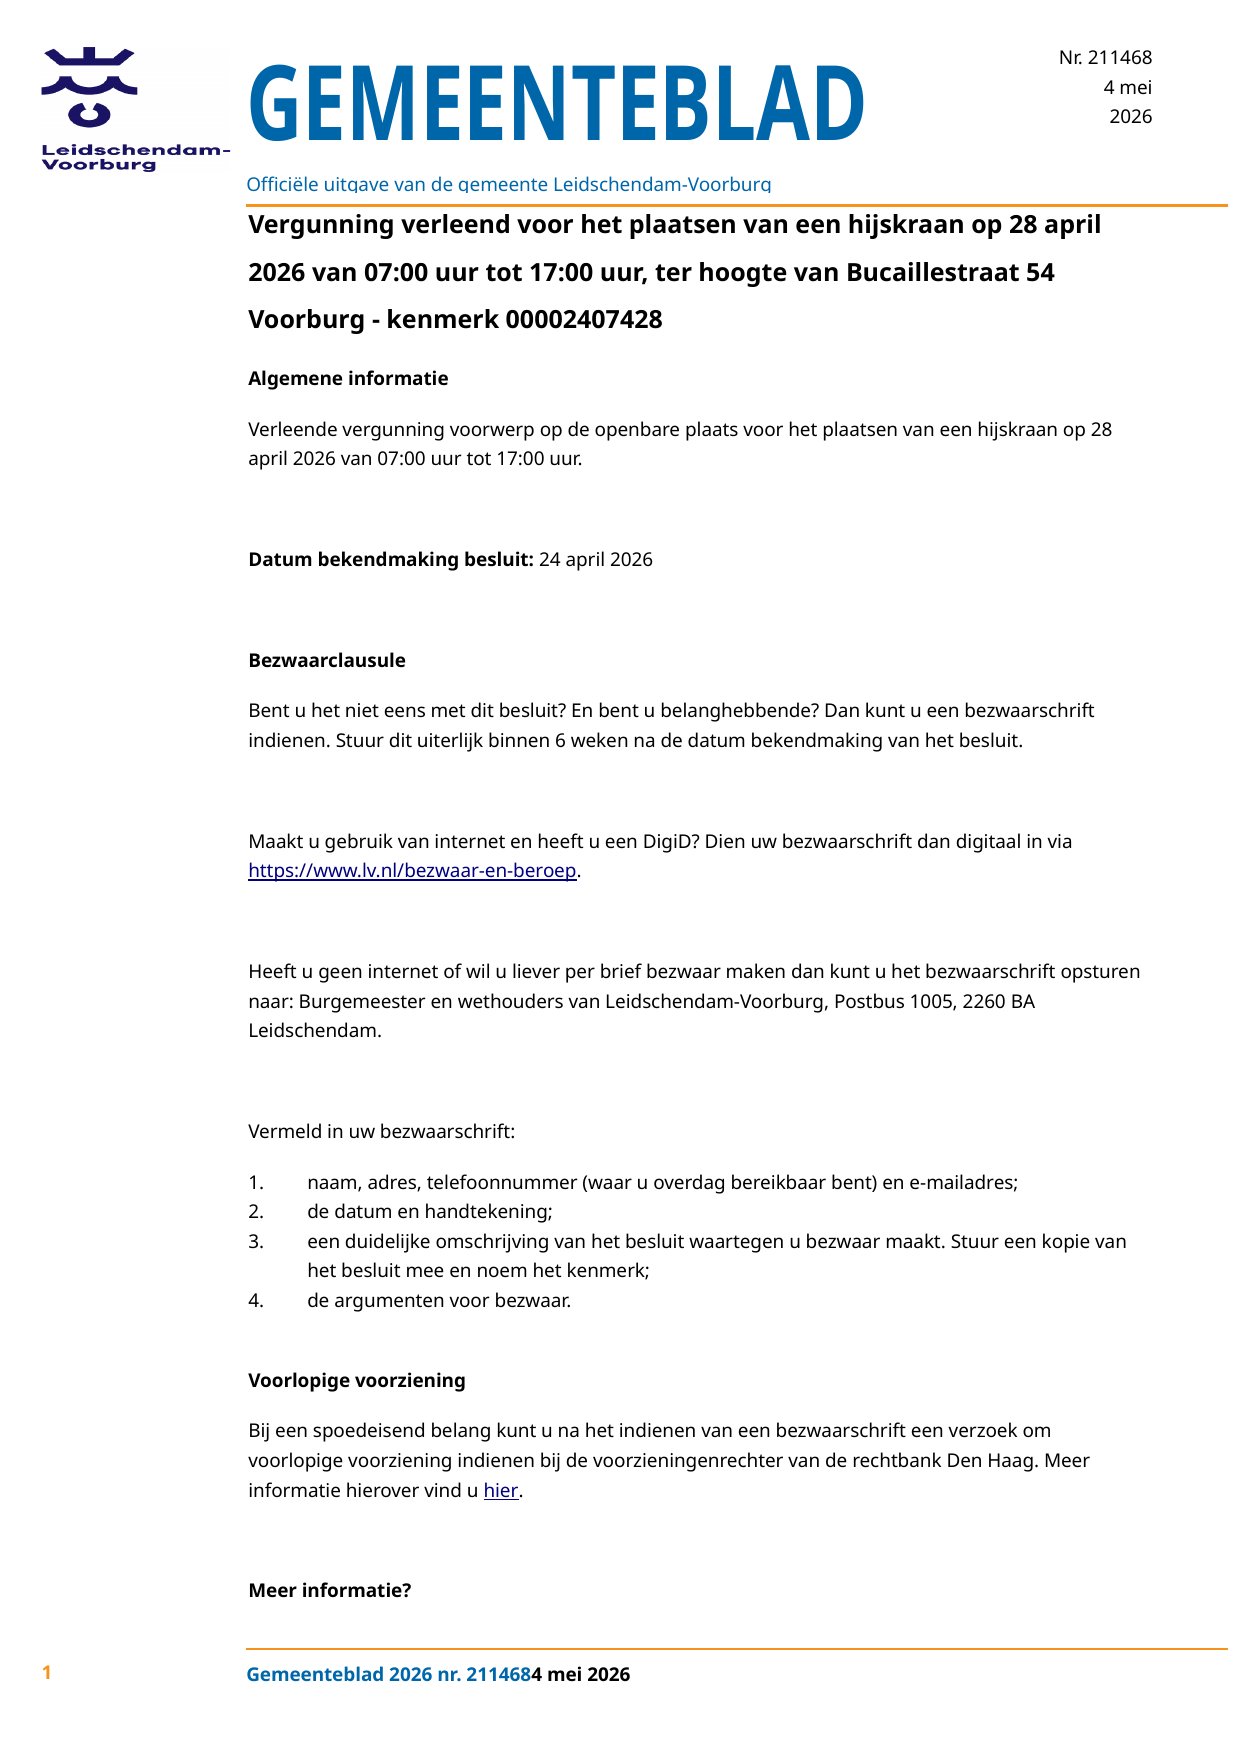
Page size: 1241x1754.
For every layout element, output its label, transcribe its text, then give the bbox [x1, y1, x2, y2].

list de argumenten voor bezwaar. [248, 1287, 1152, 1313]
text Heeft u geen internet of wil u liever per brief bezwaar maken dan kunt u het bezwaarschrift opsturen naar: Burgemeester en wethouders van Leidschendam-Voorburg, Postbus 1005, 2260 BA Leidschendam. [248, 958, 1152, 1043]
text Voorlopige voorziening [248, 1367, 1152, 1393]
list naam, adres, telefoonnummer (waar u overdag bereikbaar bent) en e-mailadres; [248, 1169, 1152, 1194]
list de datum en handtekening; [248, 1198, 1152, 1224]
text Bent u het niet eens met dit besluit? En bent u belanghebbende? Dan kunt u een bezwaarschrift indienen. Stuur dit uiterlijk binnen 6 weken na de datum bekendmaking van het besluit. [248, 698, 1152, 753]
text Algemene informatie [248, 366, 1152, 391]
text Verleende vergunning voorwerp op de openbare plaats voor het plaatsen van een hijskraan op 28 april 2026 van 07:00 uur tot 17:00 uur. [248, 416, 1152, 471]
picture [41, 47, 231, 172]
list een duidelijke omschrijving van het besluit waartegen u bezwaar maakt. Stuur een kopie van het besluit mee en noem het kenmerk; [248, 1228, 1152, 1283]
text Bij een spoedeisend belang kunt u na het indienen van een bezwaarschrift een verzoek om voorlopige voorziening indienen bij de voorzieningenrechter van de rechtbank Den Haag. Meer informatie hierover vind u hier. [248, 1418, 1152, 1502]
text Maakt u gebruik van internet en heeft u een DigiD? Dien uw bezwaarschrift dan digitaal in via https://www.lv.nl/bezwaar-en-beroep. [248, 828, 1152, 883]
text Vergunning verleend voor het plaatsen van een hijskraan op 28 april 2026 van 07:00 uur tot 17:00 uur, ter hoogte van Bucaillestraat 54 Voorburg - kenmerk 00002407428 [248, 207, 1152, 336]
text Datum bekendmaking besluit: 24 april 2026 [248, 546, 1152, 572]
text Meer informatie? [248, 1578, 1152, 1603]
text Bezwaarclausule [248, 647, 1152, 673]
text Vermeld in uw bezwaarschrift: [248, 1118, 1152, 1144]
